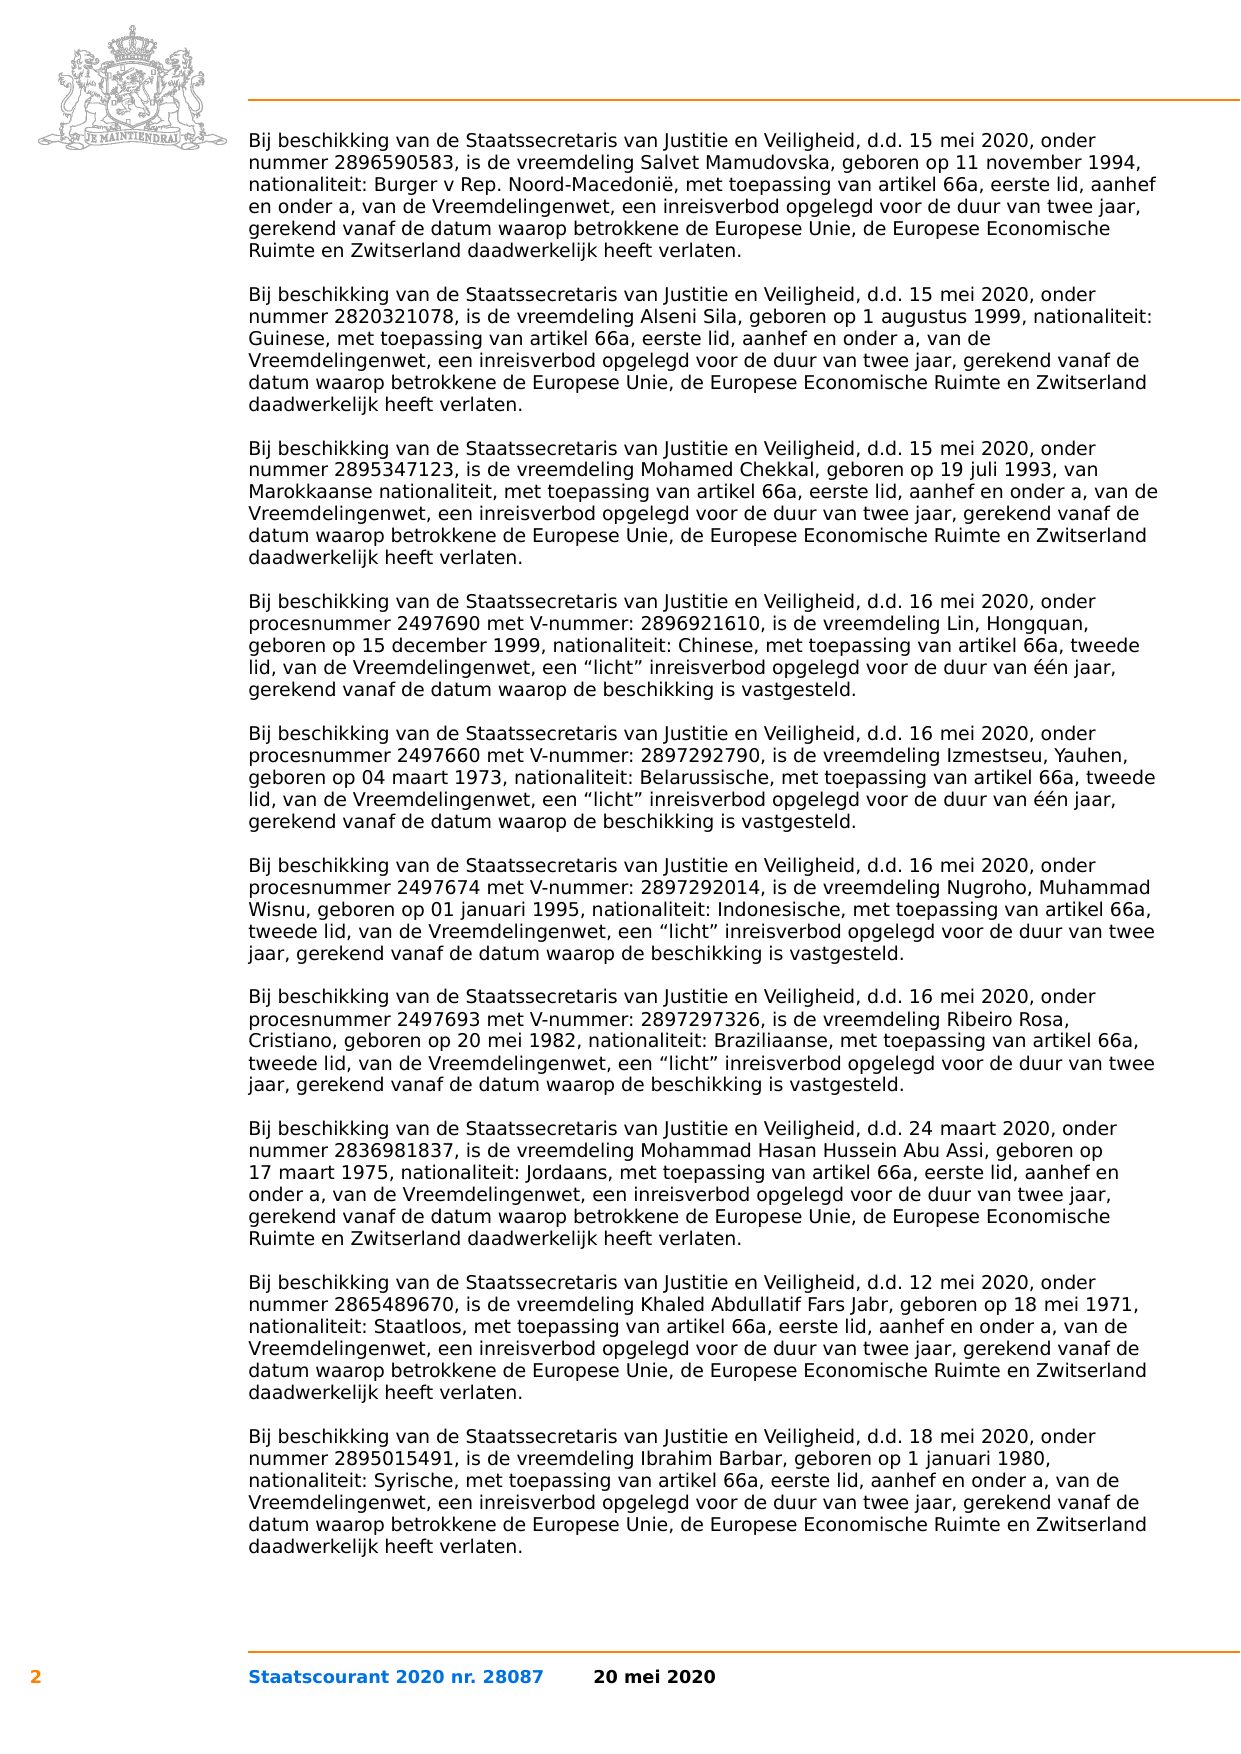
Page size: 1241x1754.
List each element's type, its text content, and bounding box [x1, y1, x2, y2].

text Bij beschikking van de Staatssecretaris van Justitie en Veiligheid, d.d. 16 mei 2020, onder procesnummer 2497674 met V-nummer: 2897292014, is de vreemdeling Nugroho, Muhammad Wisnu, geboren op 01 januari 1995, nationaliteit: Indonesische, met toepassing van artikel 66a, tweede lid, van de Vreemdelingenwet, een “licht” inreisverbod opgelegd voor de duur van twee jaar, gerekend vanaf de datum waarop de beschikking is vastgesteld. [248, 855, 1163, 964]
text Bij beschikking van de Staatssecretaris van Justitie en Veiligheid, d.d. 15 mei 2020, onder nummer 2820321078, is de vreemdeling Alseni Sila, geboren op 1 augustus 1999, nationaliteit: Guinese, met toepassing van artikel 66a, eerste lid, aanhef en onder a, van de Vreemdelingenwet, een inreisverbod opgelegd voor de duur van twee jaar, gerekend vanaf de datum waarop betrokkene de Europese Unie, de Europese Economische Ruimte en Zwitserland daadwerkelijk heeft verlaten. [248, 284, 1163, 416]
text Bij beschikking van de Staatssecretaris van Justitie en Veiligheid, d.d. 16 mei 2020, onder procesnummer 2497690 met V-nummer: 2896921610, is de vreemdeling Lin, Hongquan, geboren op 15 december 1999, nationaliteit: Chinese, met toepassing van artikel 66a, tweede lid, van de Vreemdelingenwet, een “licht” inreisverbod opgelegd voor de duur van één jaar, gerekend vanaf de datum waarop de beschikking is vastgesteld. [248, 591, 1163, 701]
text Bij beschikking van de Staatssecretaris van Justitie en Veiligheid, d.d. 16 mei 2020, onder procesnummer 2497660 met V-nummer: 2897292790, is de vreemdeling Izmestseu, Yauhen, geboren op 04 maart 1973, nationaliteit: Belarussische, met toepassing van artikel 66a, tweede lid, van de Vreemdelingenwet, een “licht” inreisverbod opgelegd voor de duur van één jaar, gerekend vanaf de datum waarop de beschikking is vastgesteld. [248, 723, 1163, 833]
text Bij beschikking van de Staatssecretaris van Justitie en Veiligheid, d.d. 15 mei 2020, onder nummer 2896590583, is de vreemdeling Salvet Mamudovska, geboren op 11 november 1994, nationaliteit: Burger v Rep. Noord-Macedonië, met toepassing van artikel 66a, eerste lid, aanhef en onder a, van de Vreemdelingenwet, een inreisverbod opgelegd voor de duur van twee jaar, gerekend vanaf de datum waarop betrokkene de Europese Unie, de Europese Economische Ruimte en Zwitserland daadwerkelijk heeft verlaten. [248, 130, 1163, 262]
text Bij beschikking van de Staatssecretaris van Justitie en Veiligheid, d.d. 18 mei 2020, onder nummer 2895015491, is de vreemdeling Ibrahim Barbar, geboren op 1 januari 1980, nationaliteit: Syrische, met toepassing van artikel 66a, eerste lid, aanhef en onder a, van de Vreemdelingenwet, een inreisverbod opgelegd voor de duur van twee jaar, gerekend vanaf de datum waarop betrokkene de Europese Unie, de Europese Economische Ruimte en Zwitserland daadwerkelijk heeft verlaten. [248, 1426, 1163, 1558]
text Bij beschikking van de Staatssecretaris van Justitie en Veiligheid, d.d. 15 mei 2020, onder nummer 2895347123, is de vreemdeling Mohamed Chekkal, geboren op 19 juli 1993, van Marokkaanse nationaliteit, met toepassing van artikel 66a, eerste lid, aanhef en onder a, van de Vreemdelingenwet, een inreisverbod opgelegd voor de duur van twee jaar, gerekend vanaf de datum waarop betrokkene de Europese Unie, de Europese Economische Ruimte en Zwitserland daadwerkelijk heeft verlaten. [248, 437, 1163, 569]
picture [38, 25, 227, 150]
text Bij beschikking van de Staatssecretaris van Justitie en Veiligheid, d.d. 24 maart 2020, onder nummer 2836981837, is de vreemdeling Mohammad Hasan Hussein Abu Assi, geboren op 17 maart 1975, nationaliteit: Jordaans, met toepassing van artikel 66a, eerste lid, aanhef en onder a, van de Vreemdelingenwet, een inreisverbod opgelegd voor de duur van twee jaar, gerekend vanaf de datum waarop betrokkene de Europese Unie, de Europese Economische Ruimte en Zwitserland daadwerkelijk heeft verlaten. [248, 1118, 1163, 1250]
text Bij beschikking van de Staatssecretaris van Justitie en Veiligheid, d.d. 16 mei 2020, onder procesnummer 2497693 met V-nummer: 2897297326, is de vreemdeling Ribeiro Rosa, Cristiano, geboren op 20 mei 1982, nationaliteit: Braziliaanse, met toepassing van artikel 66a, tweede lid, van de Vreemdelingenwet, een “licht” inreisverbod opgelegd voor de duur van twee jaar, gerekend vanaf de datum waarop de beschikking is vastgesteld. [248, 986, 1163, 1096]
text Bij beschikking van de Staatssecretaris van Justitie en Veiligheid, d.d. 12 mei 2020, onder nummer 2865489670, is de vreemdeling Khaled Abdullatif Fars Jabr, geboren op 18 mei 1971, nationaliteit: Staatloos, met toepassing van artikel 66a, eerste lid, aanhef en onder a, van de Vreemdelingenwet, een inreisverbod opgelegd voor de duur van twee jaar, gerekend vanaf de datum waarop betrokkene de Europese Unie, de Europese Economische Ruimte en Zwitserland daadwerkelijk heeft verlaten. [248, 1272, 1163, 1404]
